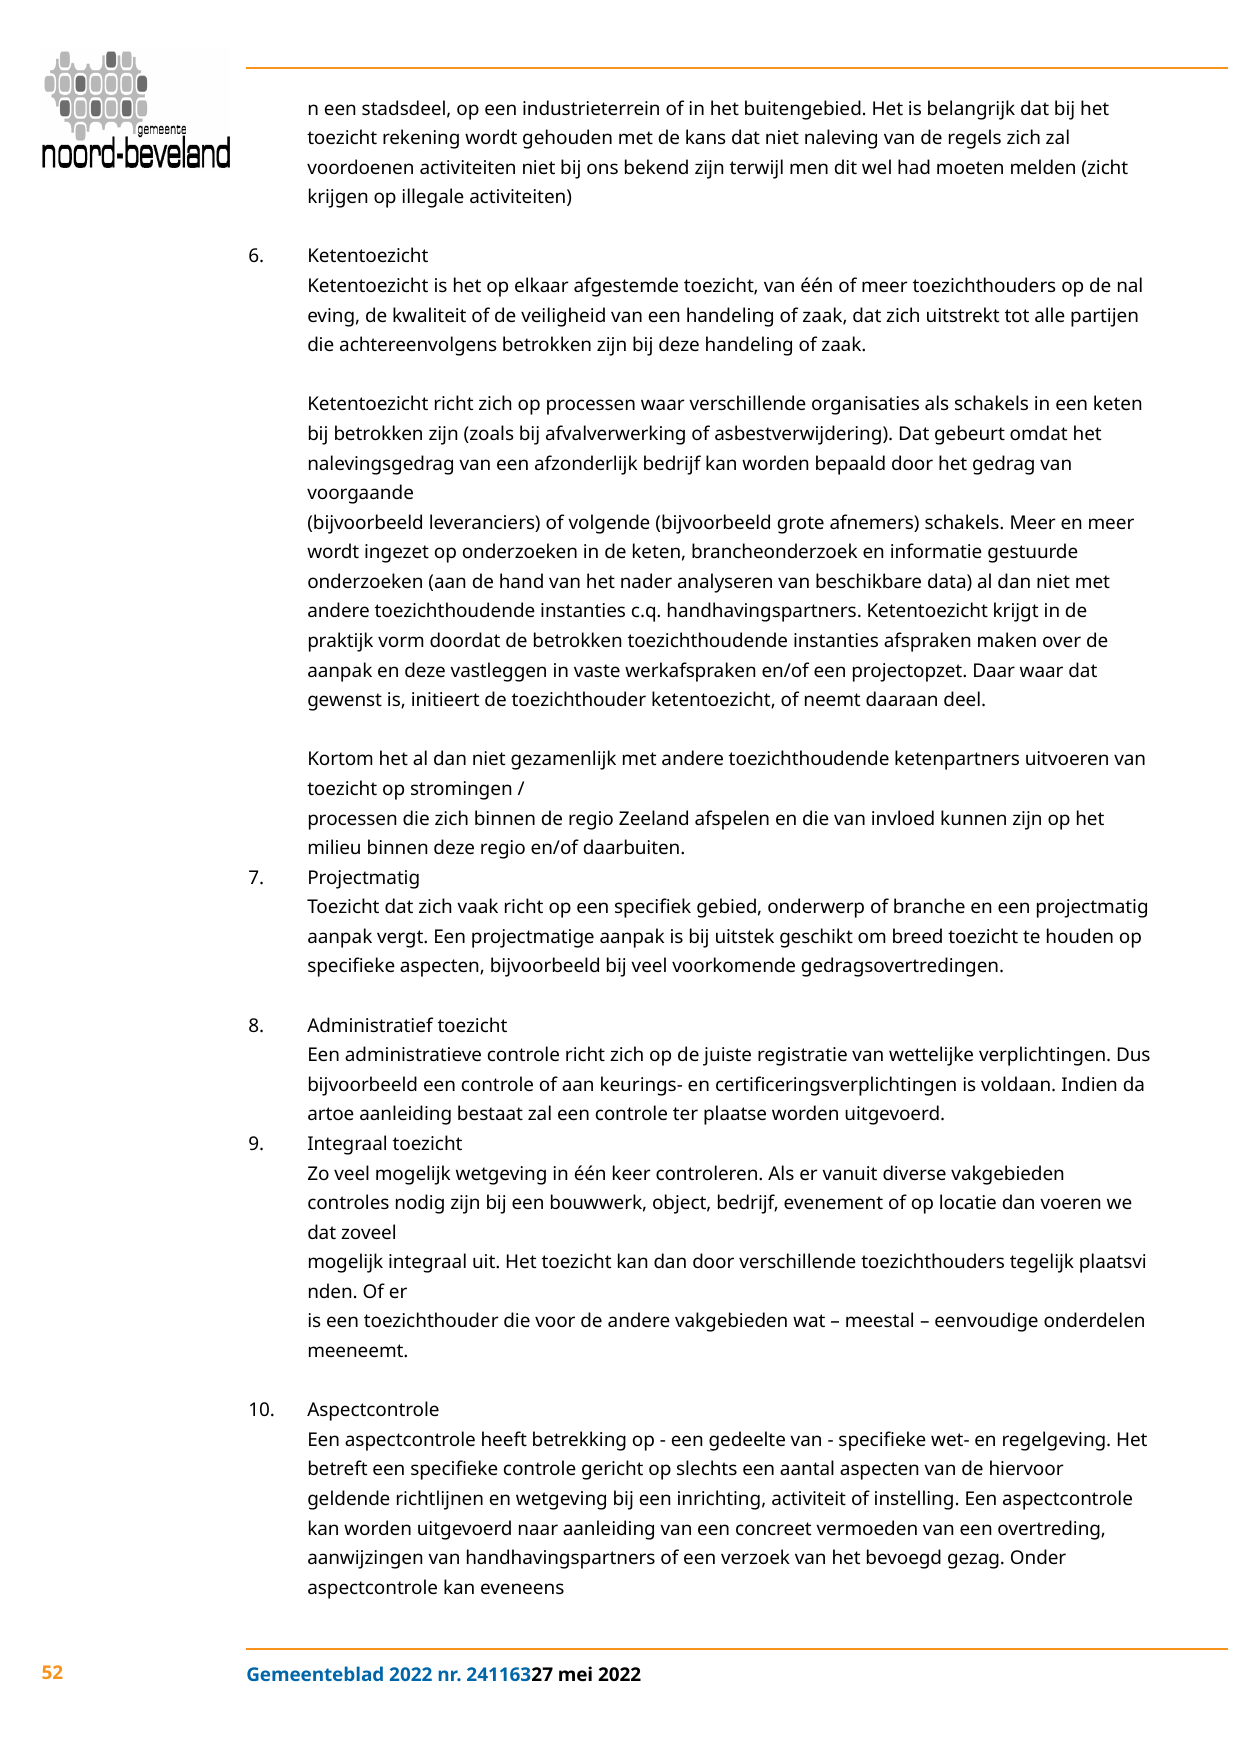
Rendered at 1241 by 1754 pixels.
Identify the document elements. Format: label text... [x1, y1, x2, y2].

list Een aspectcontrole heeft betrekking op - een gedeelte van - specifieke wet- en regelgeving. Het betreft een specifieke controle gericht op slechts een aantal aspecten van de hiervoor geldende richtlijnen en wetgeving bij een inrichting, activiteit of instelling. Een aspectcontrole kan worden uitgevoerd naar aanleiding van een concreet vermoeden van een overtreding, aanwijzingen van handhavingspartners of een verzoek van het bevoegd gezag. Onder aspectcontrole kan eveneens [248, 1426, 1152, 1600]
list Projectmatig [248, 864, 1152, 890]
list Zo veel mogelijk wetgeving in één keer controleren. Als er vanuit diverse vakgebieden controles nodig zijn bij een bouwwerk, object, bedrijf, evenement of op locatie dan voeren we dat zoveel mogelijk integraal uit. Het toezicht kan dan door verschillende toezichthouders tegelijk plaatsvinden. Of er is een toezichthouder die voor de andere vakgebieden wat – meestal – eenvoudige onderdelen meeneemt. [248, 1160, 1152, 1363]
list Kortom het al dan niet gezamenlijk met andere toezichthoudende ketenpartners uitvoeren van toezicht op stromingen / processen die zich binnen de regio Zeeland afspelen en die van invloed kunnen zijn op het milieu binnen deze regio en/of daarbuiten. [248, 746, 1152, 860]
list Ketentoezicht richt zich op processen waar verschillende organisaties als schakels in een keten bij betrokken zijn (zoals bij afvalverwerking of asbestverwijdering). Dat gebeurt omdat het nalevingsgedrag van een afzonderlijk bedrijf kan worden bepaald door het gedrag van voorgaande (bijvoorbeeld leveranciers) of volgende (bijvoorbeeld grote afnemers) schakels. Meer en meer wordt ingezet op onderzoeken in de keten, brancheonderzoek en informatie gestuurde onderzoeken (aan de hand van het nader analyseren van beschikbare data) al dan niet met andere toezichthoudende instanties c.q. handhavingspartners. Ketentoezicht krijgt in de praktijk vorm doordat de betrokken toezichthoudende instanties afspraken maken over de aanpak en deze vastleggen in vaste werkafspraken en/of een projectopzet. Daar waar dat gewenst is, initieert de toezichthouder ketentoezicht, of neemt daaraan deel. [248, 391, 1152, 712]
list Toezicht dat zich vaak richt op een specifiek gebied, onderwerp of branche en een projectmatig aanpak vergt. Een projectmatige aanpak is bij uitstek geschikt om breed toezicht te houden op specifieke aspecten, bijvoorbeeld bij veel voorkomende gedragsovertredingen. [248, 893, 1152, 978]
list Ketentoezicht [248, 243, 1152, 268]
list Integraal toezicht [248, 1130, 1152, 1156]
list Ketentoezicht is het op elkaar afgestemde toezicht, van één of meer toezichthouders op de naleving, de kwaliteit of de veiligheid van een handeling of zaak, dat zich uitstrekt tot alle partijen die achtereenvolgens betrokken zijn bij deze handeling of zaak. [248, 272, 1152, 357]
picture [41, 47, 231, 172]
list Aspectcontrole [248, 1396, 1152, 1422]
list n een stadsdeel, op een industrieterrein of in het buitengebied. Het is belangrijk dat bij het toezicht rekening wordt gehouden met de kans dat niet naleving van de regels zich zal voordoenen activiteiten niet bij ons bekend zijn terwijl men dit wel had moeten melden (zicht krijgen op illegale activiteiten) [248, 95, 1152, 209]
list Een administratieve controle richt zich op de juiste registratie van wettelijke verplichtingen. Dus bijvoorbeeld een controle of aan keurings- en certificeringsverplichtingen is voldaan. Indien daartoe aanleiding bestaat zal een controle ter plaatse worden uitgevoerd. [248, 1041, 1152, 1126]
list Administratief toezicht [248, 1012, 1152, 1038]
